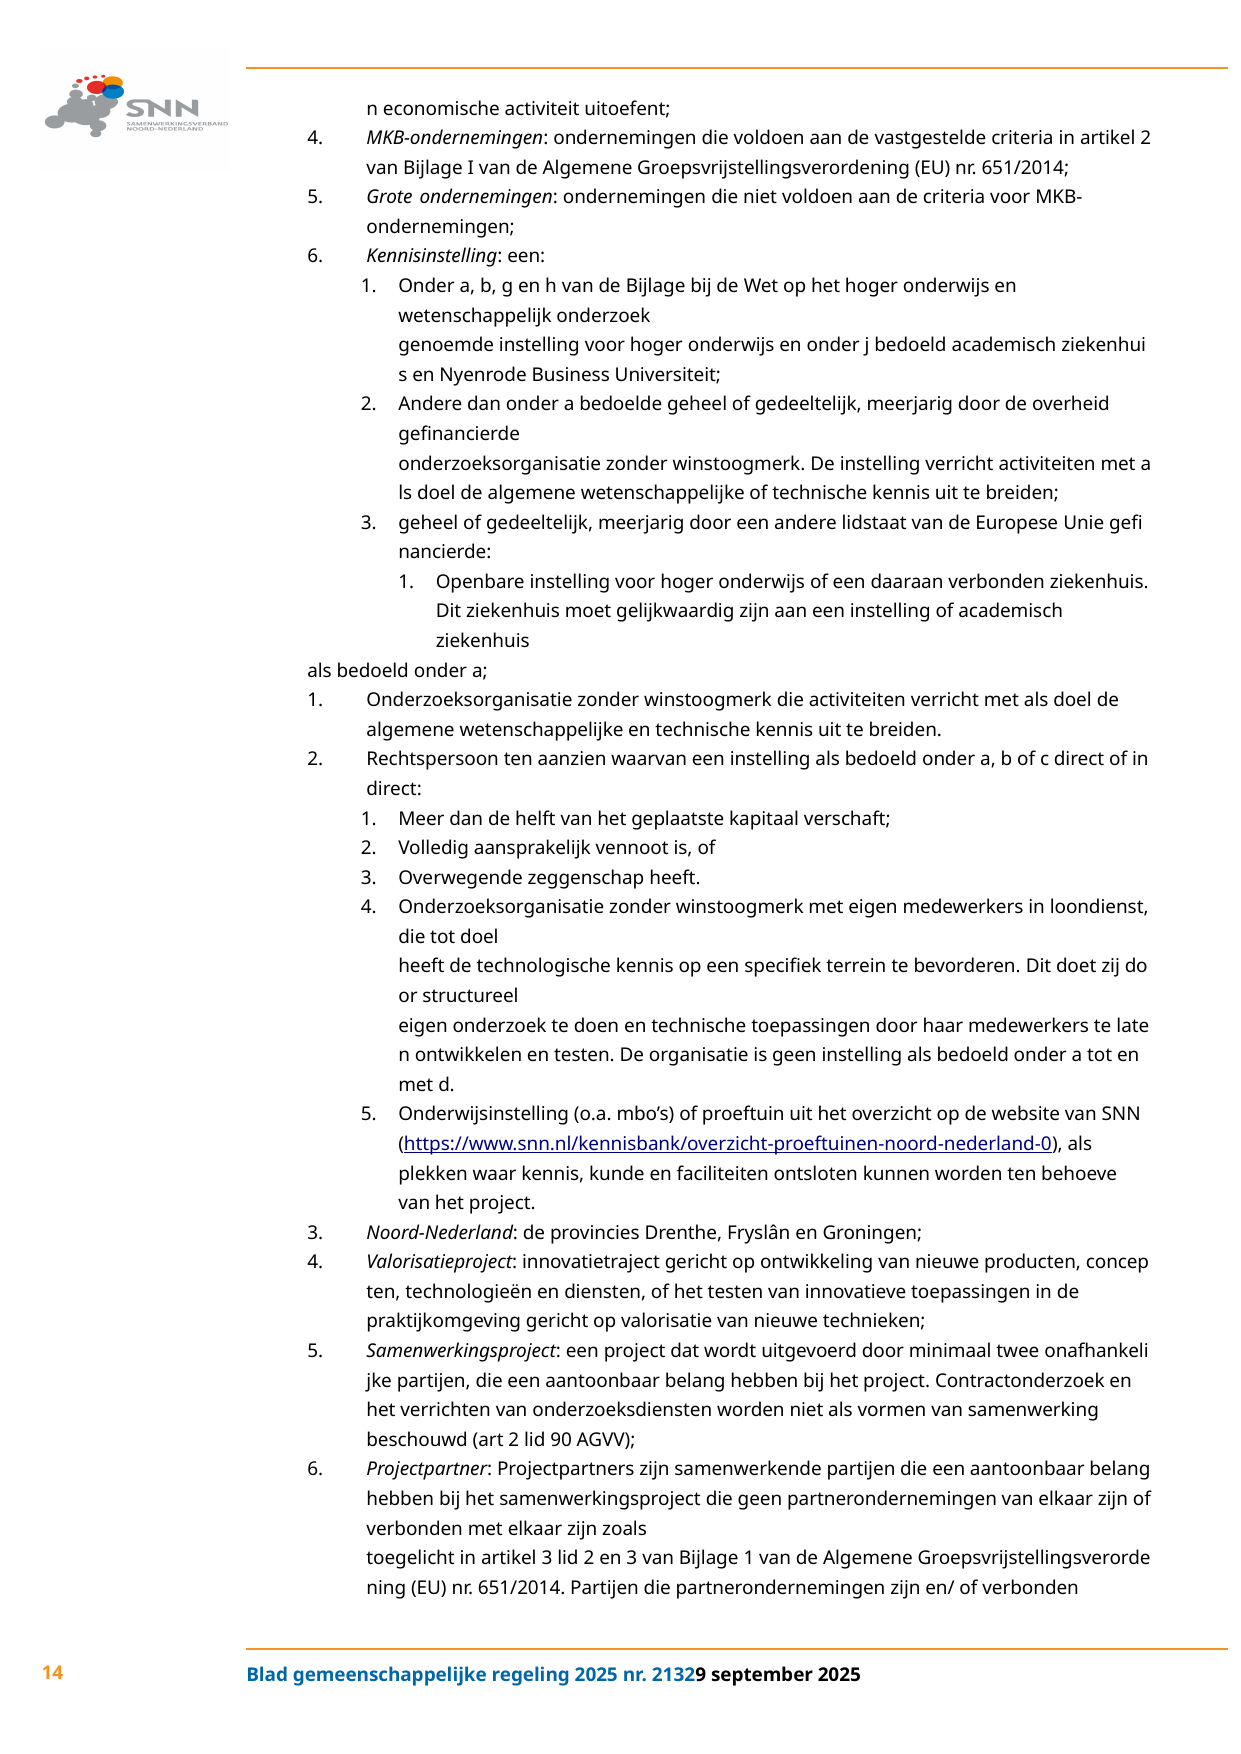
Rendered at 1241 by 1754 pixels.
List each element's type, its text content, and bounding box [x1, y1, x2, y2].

list Meer dan de helft van het geplaatste kapitaal verschaft; [361, 805, 1152, 831]
list n economische activiteit uitoefent; [307, 95, 1152, 121]
list Onderwijsinstelling (o.a. mbo’s) of proeftuin uit het overzicht op de website van SNN (https://www.snn.nl/kennisbank/overzicht-proeftuinen-noord-nederland-0), als plekken waar kennis, kunde en faciliteiten ontsloten kunnen worden ten behoeve van het project. [361, 1101, 1152, 1215]
list Volledig aansprakelijk vennoot is, of [361, 834, 1152, 860]
picture [41, 47, 231, 172]
list Onderzoeksorganisatie zonder winstoogmerk met eigen medewerkers in loondienst, die tot doel heeft de technologische kennis op een specifiek terrein te bevorderen. Dit doet zij door structureel eigen onderzoek te doen en technische toepassingen door haar medewerkers te laten ontwikkelen en testen. De organisatie is geen instelling als bedoeld onder a tot en met d. [361, 893, 1152, 1097]
list Openbare instelling voor hoger onderwijs of een daaraan verbonden ziekenhuis. Dit ziekenhuis moet gelijkwaardig zijn aan een instelling of academisch ziekenhuis [398, 568, 1152, 653]
list Kennisinstelling: een: [307, 243, 1152, 268]
list Grote ondernemingen: ondernemingen die niet voldoen aan de criteria voor MKB-ondernemingen; [307, 183, 1152, 239]
list Samenwerkingsproject: een project dat wordt uitgevoerd door minimaal twee onafhankelijke partijen, die een aantoonbaar belang hebben bij het project. Contractonderzoek en het verrichten van onderzoeksdiensten worden niet als vormen van samenwerking beschouwd (art 2 lid 90 AGVV); [307, 1337, 1152, 1452]
list geheel of gedeeltelijk, meerjarig door een andere lidstaat van de Europese Unie gefinancierde: [361, 509, 1152, 564]
list Rechtspersoon ten aanzien waarvan een instelling als bedoeld onder a, b of c direct of indirect: [307, 746, 1152, 801]
list Onder a, b, g en h van de Bijlage bij de Wet op het hoger onderwijs en wetenschappelijk onderzoek genoemde instelling voor hoger onderwijs en onder j bedoeld academisch ziekenhuis en Nyenrode Business Universiteit; [361, 272, 1152, 387]
list Onderzoeksorganisatie zonder winstoogmerk die activiteiten verricht met als doel de algemene wetenschappelijke en technische kennis uit te breiden. [307, 686, 1152, 742]
list Overwegende zeggenschap heeft. [361, 864, 1152, 890]
list Projectpartner: Projectpartners zijn samenwerkende partijen die een aantoonbaar belang hebben bij het samenwerkingsproject die geen partnerondernemingen van elkaar zijn of verbonden met elkaar zijn zoals toegelicht in artikel 3 lid 2 en 3 van Bijlage 1 van de Algemene Groepsvrijstellingsverordening (EU) nr. 651/2014. Partijen die partnerondernemingen zijn en/ of verbonden [307, 1456, 1152, 1600]
list als bedoeld onder a; [248, 657, 1152, 683]
list Valorisatieproject: innovatietraject gericht op ontwikkeling van nieuwe producten, concepten, technologieën en diensten, of het testen van innovatieve toepassingen in de praktijkomgeving gericht op valorisatie van nieuwe technieken; [307, 1248, 1152, 1333]
list Noord-Nederland: de provincies Drenthe, Fryslân en Groningen; [307, 1219, 1152, 1245]
list MKB-ondernemingen: ondernemingen die voldoen aan de vastgestelde criteria in artikel 2 van Bijlage I van de Algemene Groepsvrijstellingsverordening (EU) nr. 651/2014; [307, 124, 1152, 180]
list Andere dan onder a bedoelde geheel of gedeeltelijk, meerjarig door de overheid gefinancierde onderzoeksorganisatie zonder winstoogmerk. De instelling verricht activiteiten met als doel de algemene wetenschappelijke of technische kennis uit te breiden; [361, 391, 1152, 505]
